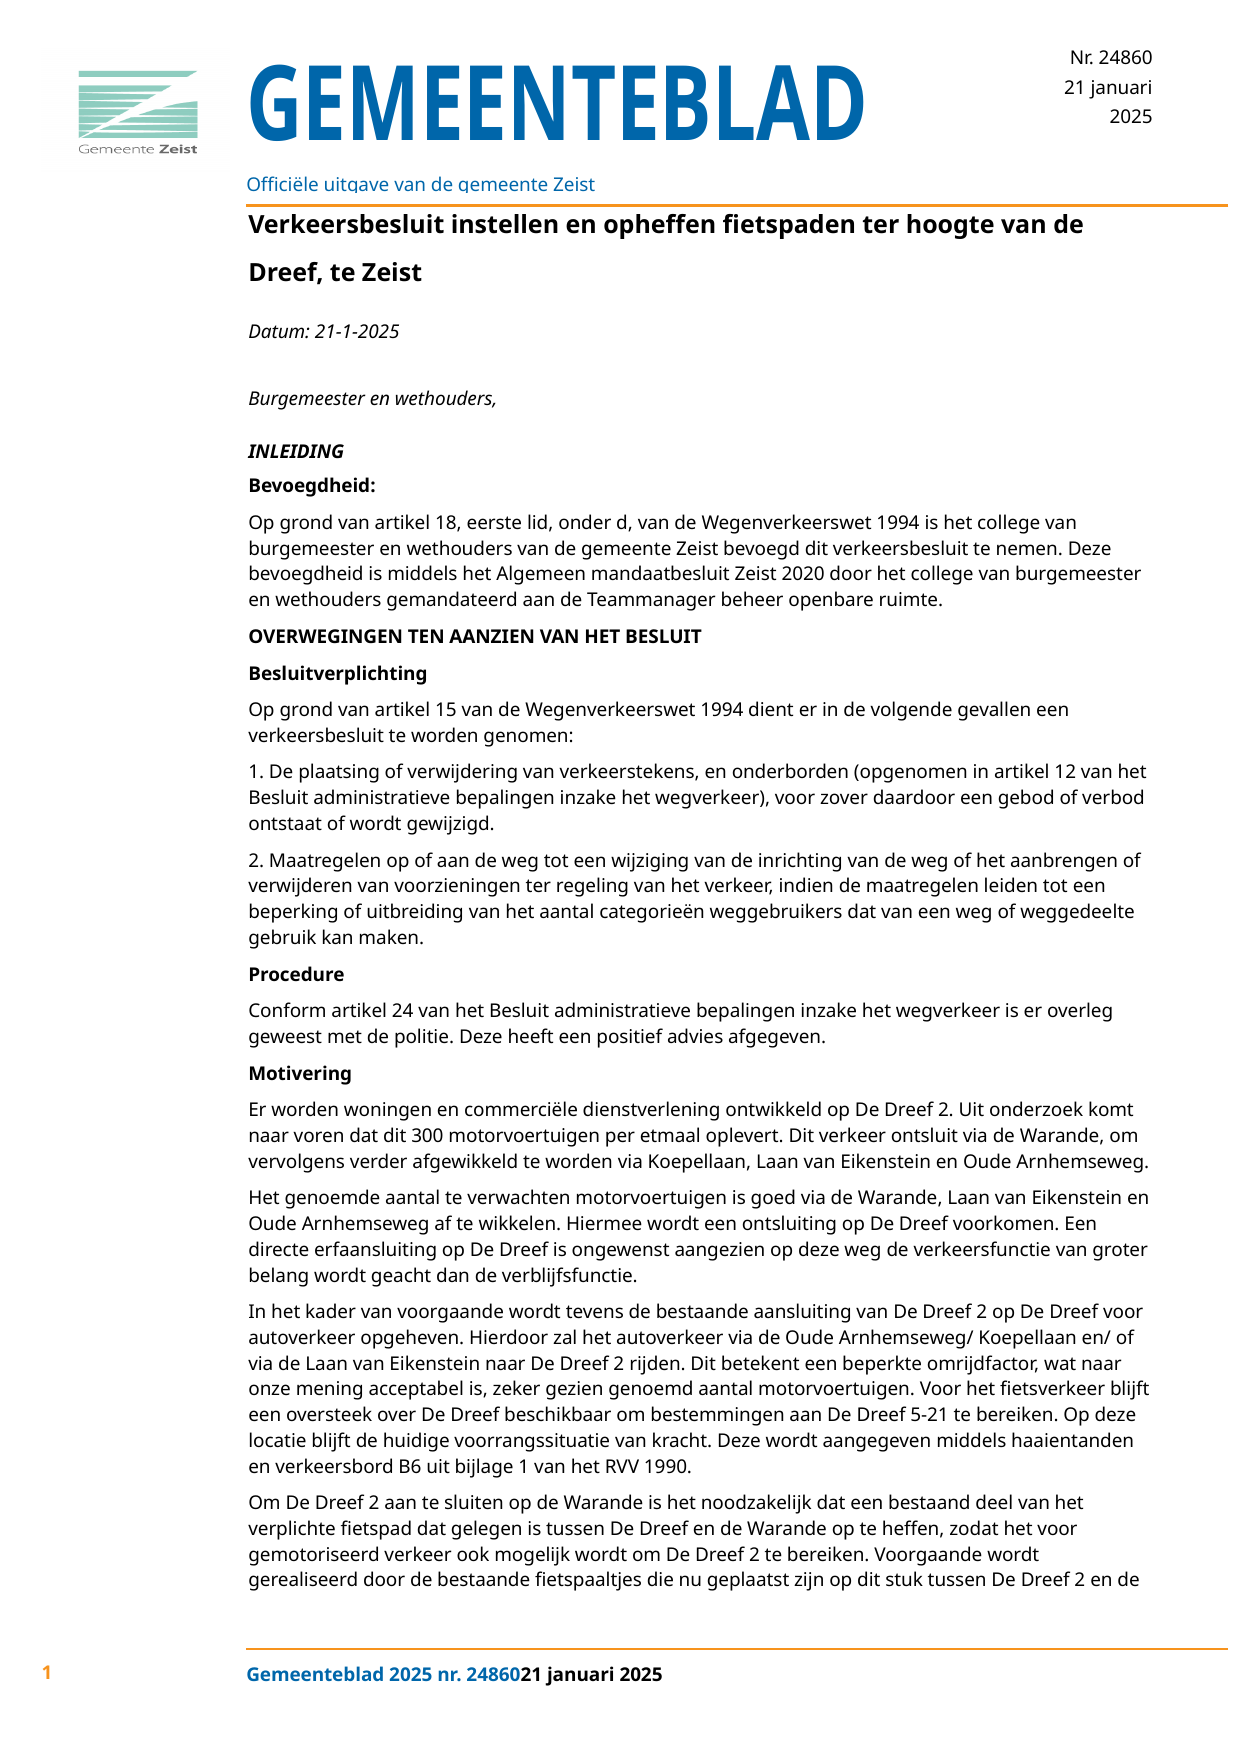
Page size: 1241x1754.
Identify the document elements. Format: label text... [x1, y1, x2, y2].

text Er worden woningen en commerciële dienstverlening ontwikkeld op De Dreef 2. Uit onderzoek komt naar voren dat dit 300 motorvoertuigen per etmaal oplevert. Dit verkeer ontsluit via de Warande, om vervolgens verder afgewikkeld te worden via Koepellaan, Laan van Eikenstein en Oude Arnhemseweg. [248, 1096, 1152, 1174]
text Op grond van artikel 18, eerste lid, onder d, van de Wegenverkeerswet 1994 is het college van burgemeester en wethouders van de gemeente Zeist bevoegd dit verkeersbesluit te nemen. Deze bevoegdheid is middels het Algemeen mandaatbesluit Zeist 2020 door het college van burgemeester en wethouders gemandateerd aan de Teammanager beheer openbare ruimte. [248, 509, 1152, 612]
text Conform artikel 24 van het Besluit administratieve bepalingen inzake het wegverkeer is er overleg geweest met de politie. Deze heeft een positief advies afgegeven. [248, 997, 1152, 1049]
picture [41, 47, 231, 172]
text OVERWEGINGEN TEN AANZIEN VAN HET BESLUIT [248, 623, 1152, 649]
text Het genoemde aantal te verwachten motorvoertuigen is goed via de Warande, Laan van Eikenstein en Oude Arnhemseweg af te wikkelen. Hiermee wordt een ontsluiting op De Dreef voorkomen. Een directe erfaansluiting op De Dreef is ongewenst aangezien op deze weg de verkeersfunctie van groter belang wordt geacht dan de verblijfsfunctie. [248, 1184, 1152, 1287]
text 1. De plaatsing of verwijdering van verkeerstekens, en onderborden (opgenomen in artikel 12 van het Besluit administratieve bepalingen inzake het wegverkeer), voor zover daardoor een gebod of verbod ontstaat of wordt gewijzigd. [248, 759, 1152, 836]
text Procedure [248, 961, 1152, 986]
text Datum: 21-1-2025 [248, 318, 1152, 344]
text Burgemeester en wethouders, [248, 386, 1152, 411]
text Bevoegdheid: [248, 472, 1152, 498]
text 2. Maatregelen op of aan de weg tot een wijziging van de inrichting van de weg of het aanbrengen of verwijderen van voorzieningen ter regeling van het verkeer, indien de maatregelen leiden tot een beperking of uitbreiding van het aantal categorieën weggebruikers dat van een weg of weggedeelte gebruik kan maken. [248, 847, 1152, 950]
text INLEIDING [248, 438, 1152, 464]
text Om De Dreef 2 aan te sluiten op de Warande is het noodzakelijk dat een bestaand deel van het verplichte fietspad dat gelegen is tussen De Dreef en de Warande op te heffen, zodat het voor gemotoriseerd verkeer ook mogelijk wordt om De Dreef 2 te bereiken. Voorgaande wordt gerealiseerd door de bestaande fietspaaltjes die nu geplaatst zijn op dit stuk tussen De Dreef 2 en de [248, 1489, 1152, 1592]
text Besluitverplichting [248, 660, 1152, 685]
text Motivering [248, 1060, 1152, 1086]
text In het kader van voorgaande wordt tevens de bestaande aansluiting van De Dreef 2 op De Dreef voor autoverkeer opgeheven. Hierdoor zal het autoverkeer via de Oude Arnhemseweg/ Koepellaan en/ of via de Laan van Eikenstein naar De Dreef 2 rijden. Dit betekent een beperkte omrijdfactor, wat naar onze mening acceptabel is, zeker gezien genoemd aantal motorvoertuigen. Voor het fietsverkeer blijft een oversteek over De Dreef beschikbaar om bestemmingen aan De Dreef 5-21 te bereiken. Op deze locatie blijft de huidige voorrangssituatie van kracht. Deze wordt aangegeven middels haaientanden en verkeersbord B6 uit bijlage 1 van het RVV 1990. [248, 1298, 1152, 1478]
text Verkeersbesluit instellen en opheffen fietspaden ter hoogte van de Dreef, te Zeist [248, 207, 1152, 288]
text Op grond van artikel 15 van de Wegenverkeerswet 1994 dient er in de volgende gevallen een verkeersbesluit te worden genomen: [248, 696, 1152, 748]
